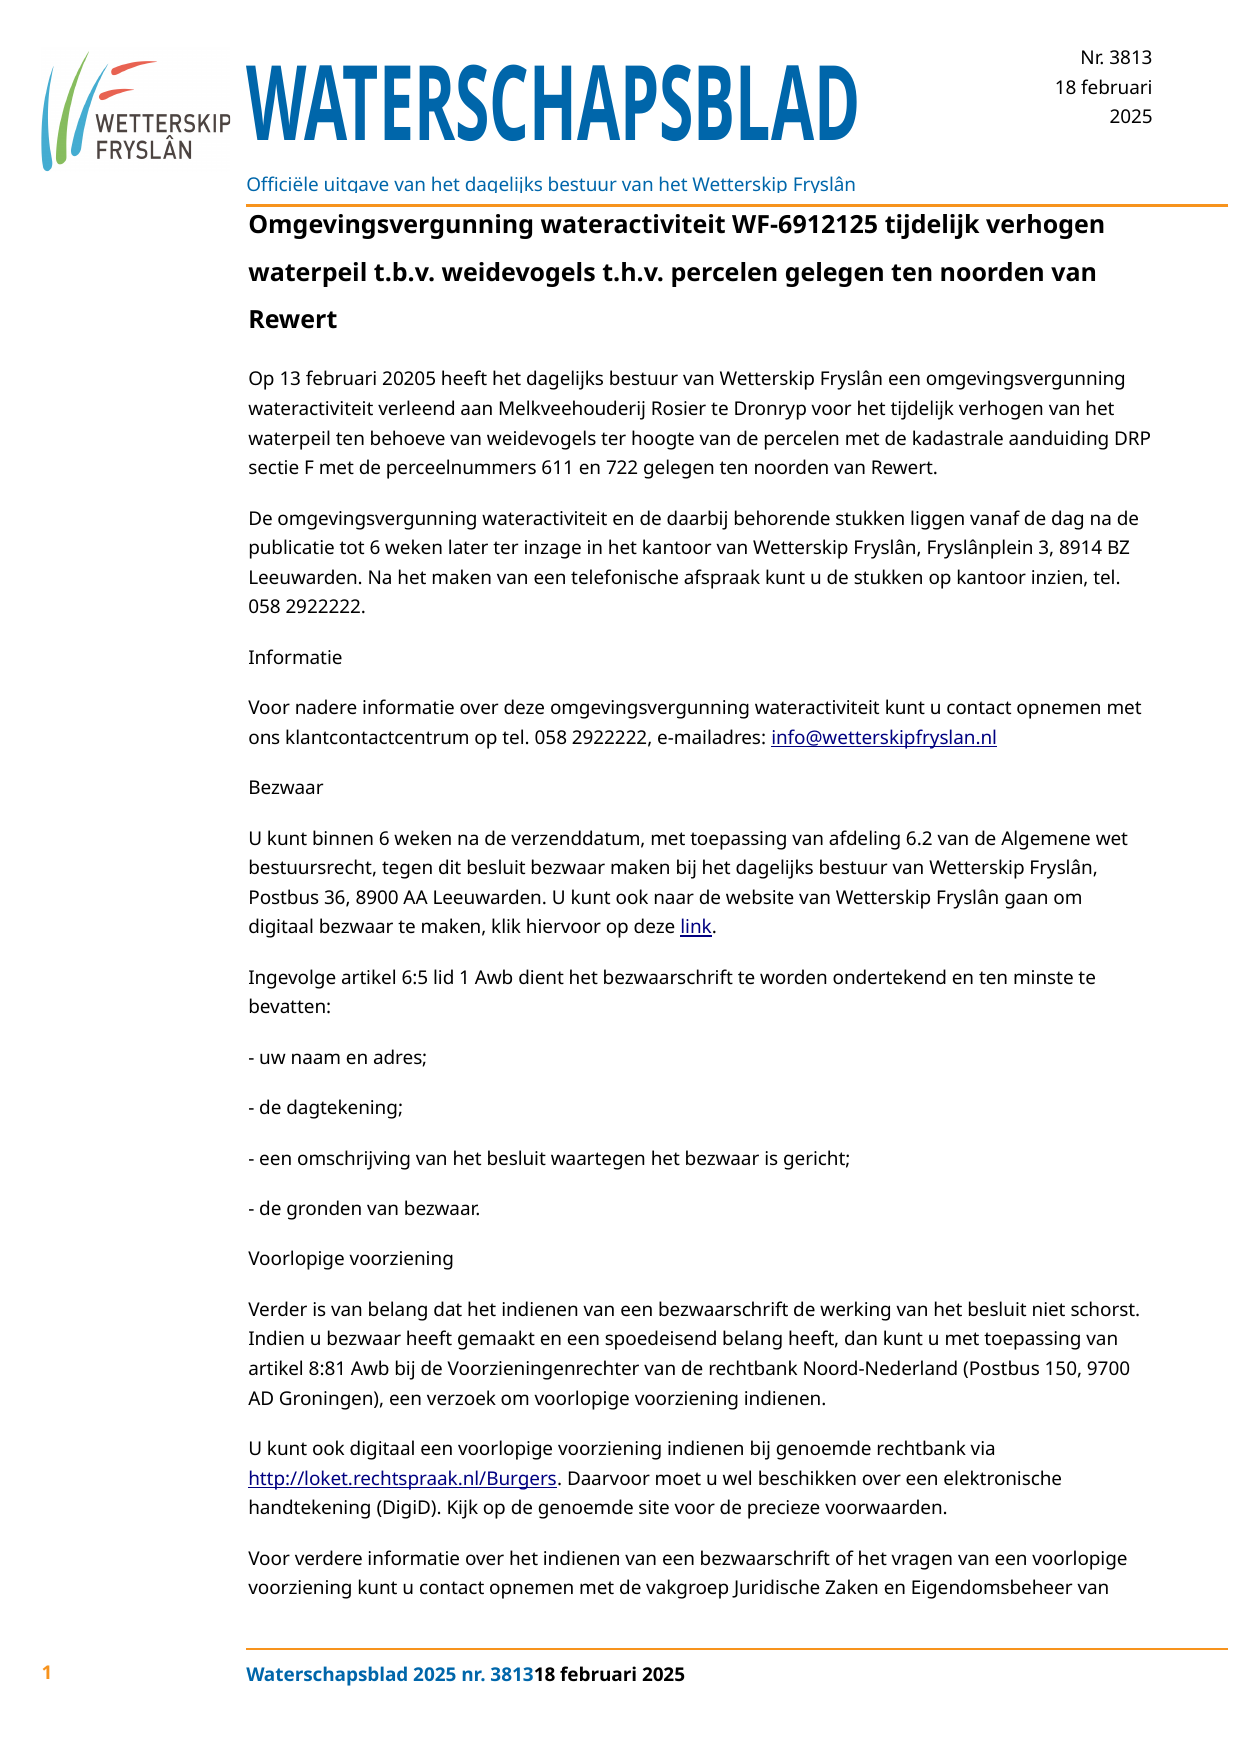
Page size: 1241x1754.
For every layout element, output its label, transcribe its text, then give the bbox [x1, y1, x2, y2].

text Voorlopige voorziening [248, 1246, 1152, 1271]
text Voor verdere informatie over het indienen van een bezwaarschrift of het vragen van een voorlopige voorziening kunt u contact opnemen met de vakgroep Juridische Zaken en Eigendomsbeheer van [248, 1545, 1152, 1600]
text U kunt ook digitaal een voorlopige voorziening indienen bij genoemde rechtbank via http://loket.rechtspraak.nl/Burgers. Daarvoor moet u wel beschikken over een elektronische handtekening (DigiD). Kijk op de genoemde site voor de precieze voorwaarden. [248, 1435, 1152, 1520]
text - een omschrijving van het besluit waartegen het bezwaar is gericht; [248, 1145, 1152, 1170]
text De omgevingsvergunning wateractiviteit en de daarbij behorende stukken liggen vanaf de dag na de publicatie tot 6 weken later ter inzage in het kantoor van Wetterskip Fryslân, Fryslânplein 3, 8914 BZ Leeuwarden. Na het maken van een telefonische afspraak kunt u de stukken op kantoor inzien, tel. 058 2922222. [248, 505, 1152, 619]
text Ingevolge artikel 6:5 lid 1 Awb dient het bezwaarschrift te worden ondertekend en ten minste te bevatten: [248, 964, 1152, 1019]
text U kunt binnen 6 weken na de verzenddatum, met toepassing van afdeling 6.2 van de Algemene wet bestuursrecht, tegen dit besluit bezwaar maken bij het dagelijks bestuur van Wetterskip Fryslân, Postbus 36, 8900 AA Leeuwarden. U kunt ook naar de website van Wetterskip Fryslân gaan om digitaal bezwaar te maken, klik hiervoor op deze link. [248, 825, 1152, 939]
text Informatie [248, 644, 1152, 669]
text - de dagtekening; [248, 1094, 1152, 1120]
text - uw naam en adres; [248, 1044, 1152, 1069]
text Voor nadere informatie over deze omgevingsvergunning wateractiviteit kunt u contact opnemen met ons klantcontactcentrum op tel. 058 2922222, e-mailadres: info@wetterskipfryslan.nl [248, 694, 1152, 749]
text Bezwaar [248, 774, 1152, 800]
picture [41, 47, 231, 172]
text - de gronden van bezwaar. [248, 1195, 1152, 1221]
text Verder is van belang dat het indienen van een bezwaarschrift de werking van het besluit niet schorst. Indien u bezwaar heeft gemaakt en een spoedeisend belang heeft, dan kunt u met toepassing van artikel 8:81 Awb bij de Voorzieningenrechter van de rechtbank Noord-Nederland (Postbus 150, 9700 AD Groningen), een verzoek om voorlopige voorziening indienen. [248, 1296, 1152, 1410]
text Omgevingsvergunning wateractiviteit WF-6912125 tijdelijk verhogen waterpeil t.b.v. weidevogels t.h.v. percelen gelegen ten noorden van Rewert [248, 207, 1152, 336]
text Op 13 februari 20205 heeft het dagelijks bestuur van Wetterskip Fryslân een omgevingsvergunning wateractiviteit verleend aan Melkveehouderij Rosier te Dronryp voor het tijdelijk verhogen van het waterpeil ten behoeve van weidevogels ter hoogte van de percelen met de kadastrale aanduiding DRP sectie F met de perceelnummers 611 en 722 gelegen ten noorden van Rewert. [248, 366, 1152, 480]
